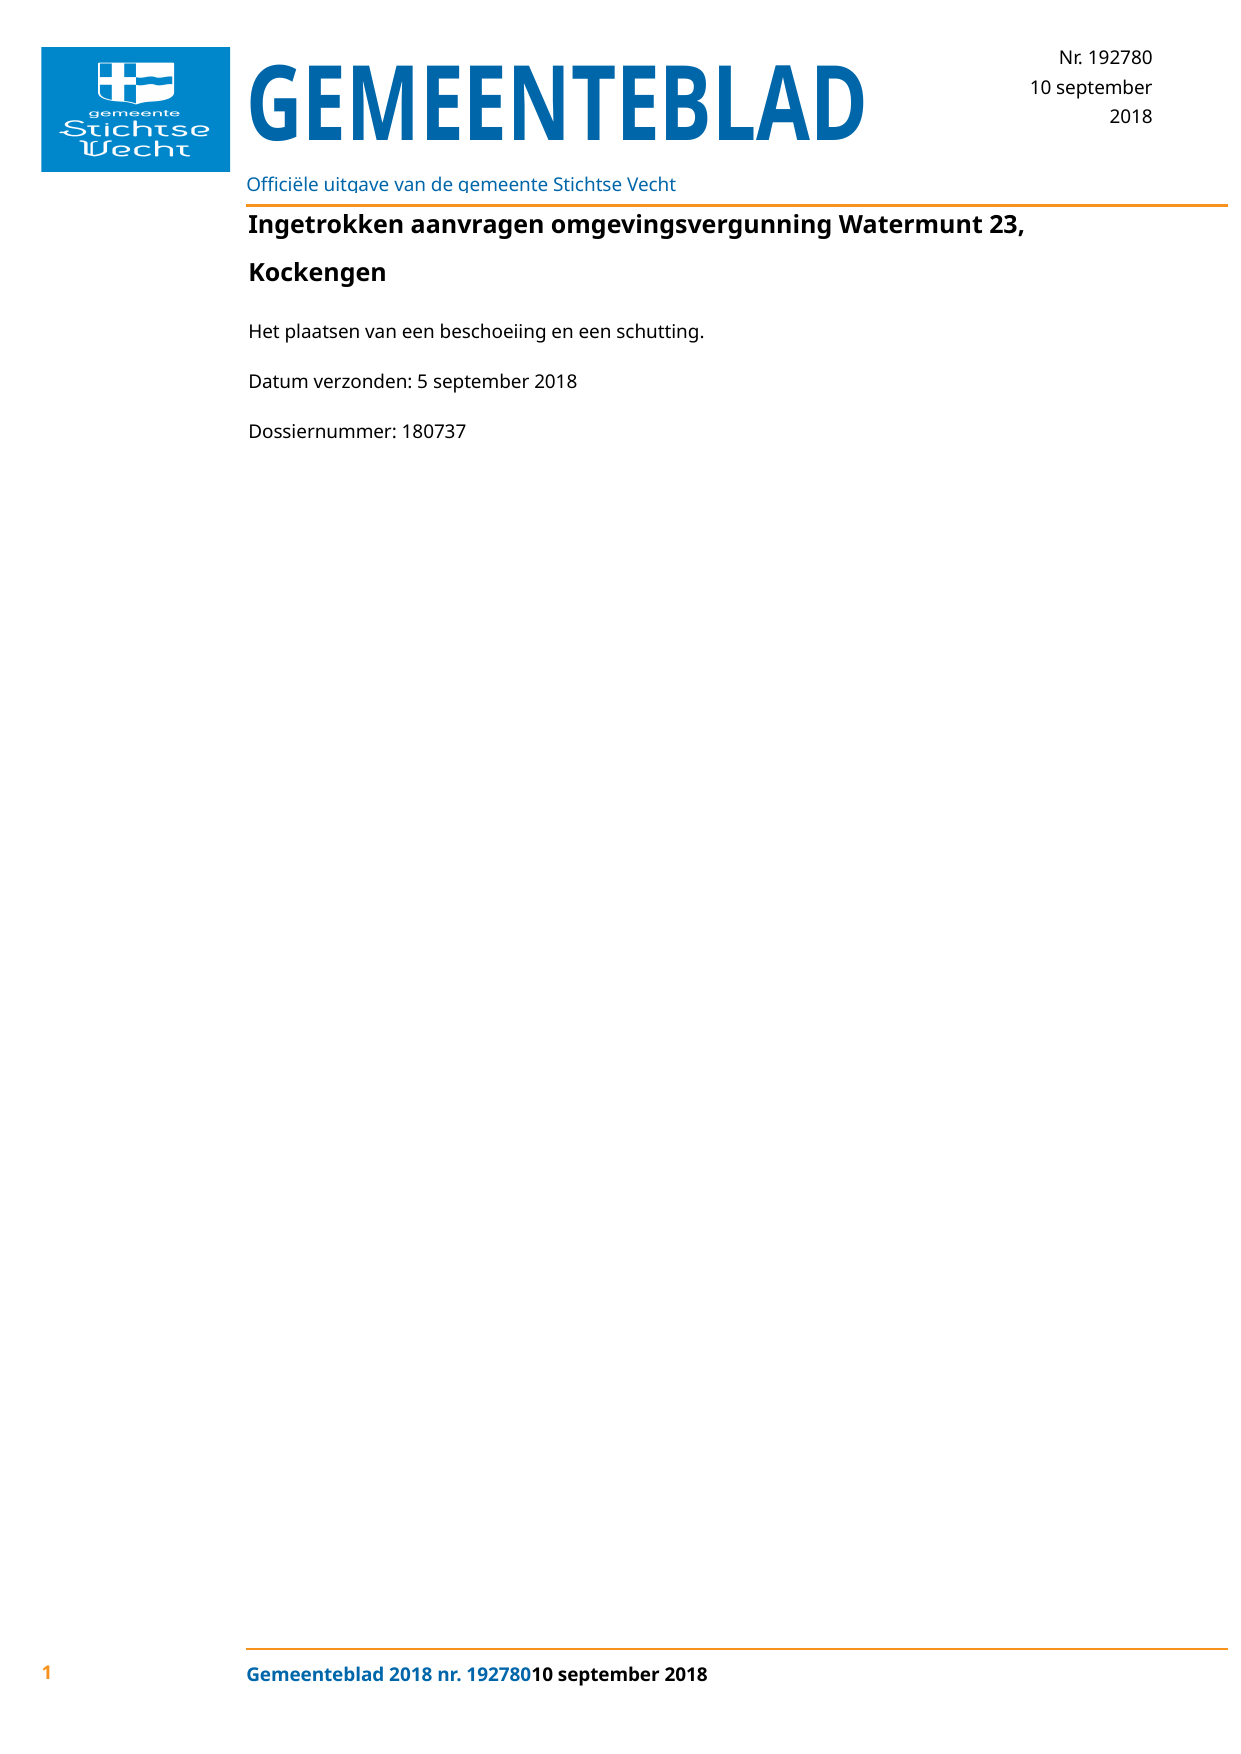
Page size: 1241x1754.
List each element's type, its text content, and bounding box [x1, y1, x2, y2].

text Dossiernummer: 180737 [248, 419, 1152, 444]
picture [137, 63, 174, 103]
picture [99, 63, 135, 101]
text Het plaatsen van een beschoeiing en een schutting. [248, 318, 1152, 344]
text Datum verzonden: 5 september 2018 [248, 368, 1152, 394]
text Ingetrokken aanvragen omgevingsvergunning Watermunt 23, Kockengen [248, 207, 1152, 288]
